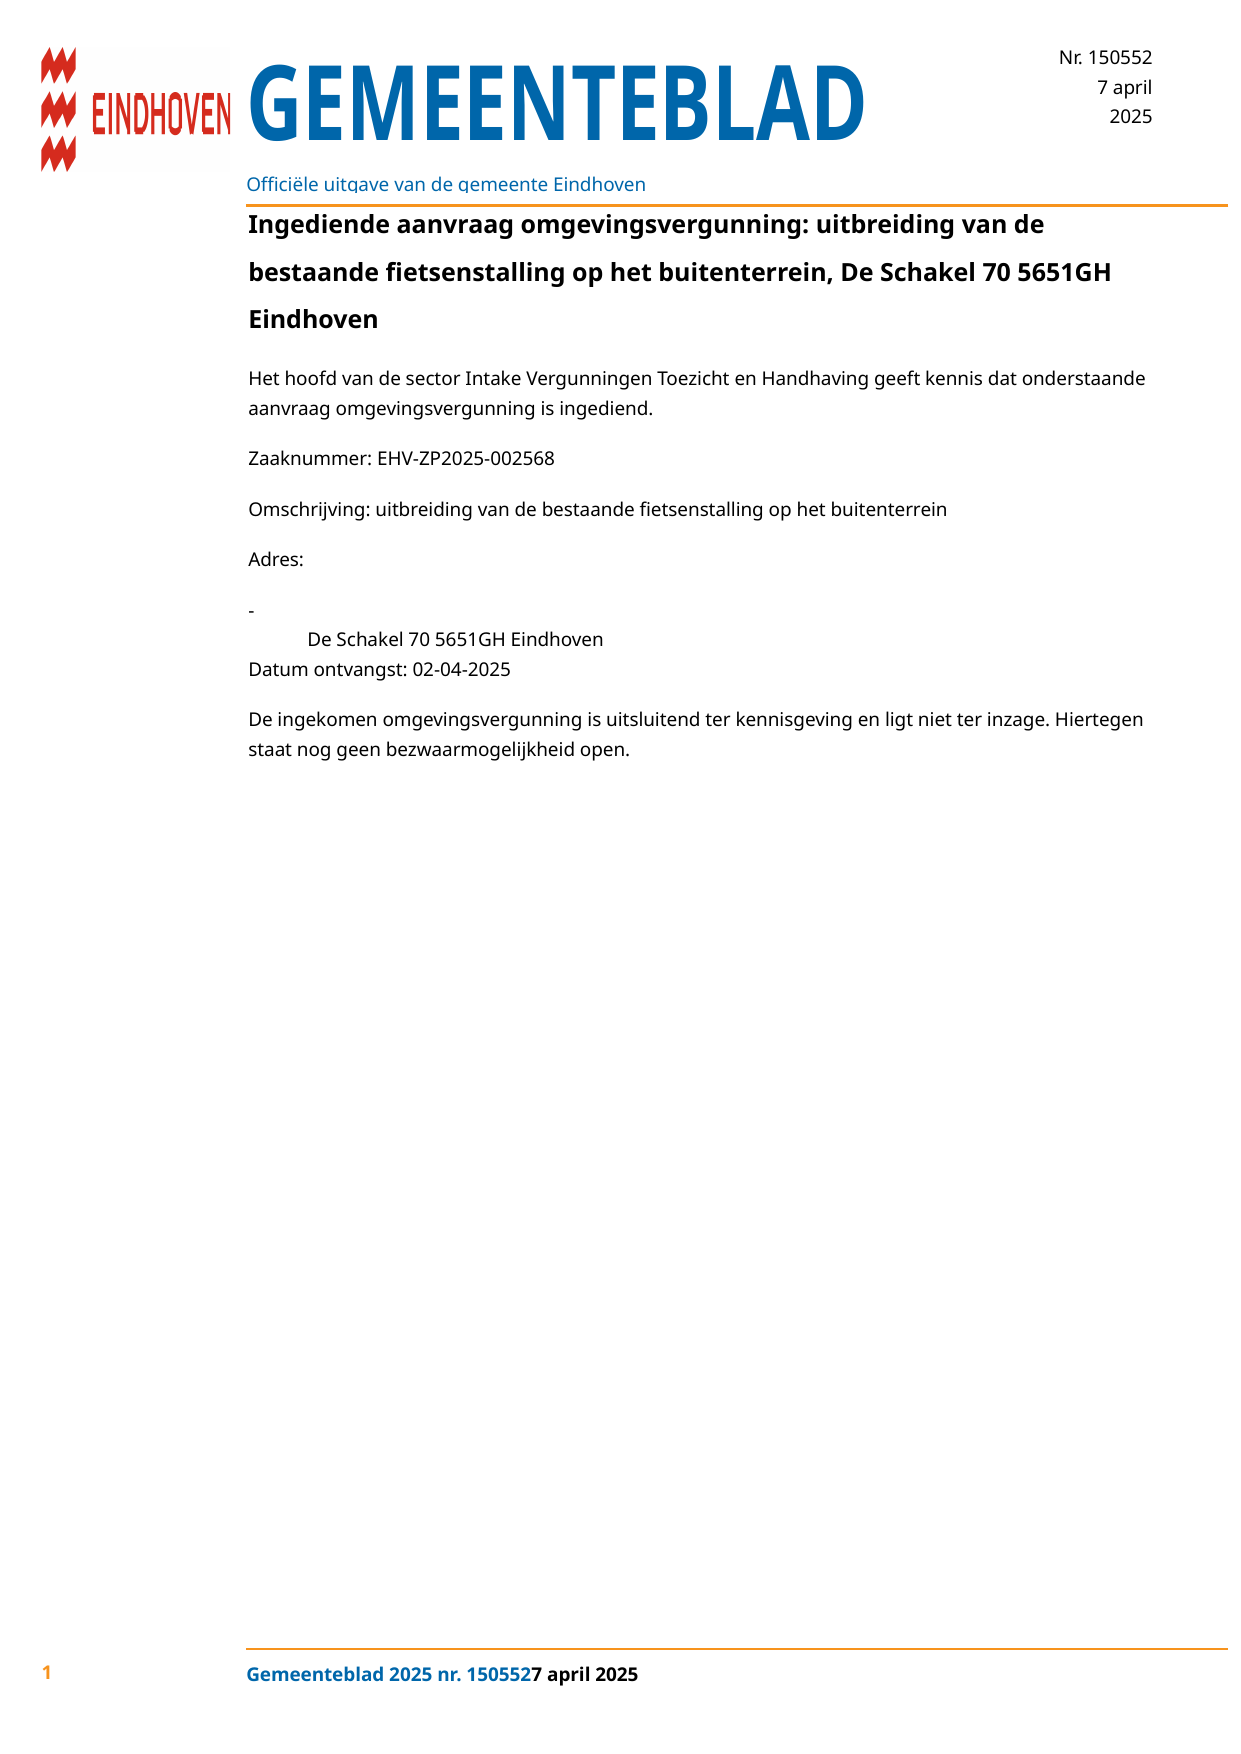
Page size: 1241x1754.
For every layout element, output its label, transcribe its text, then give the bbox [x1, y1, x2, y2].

text Het hoofd van de sector Intake Vergunningen Toezicht en Handhaving geeft kennis dat onderstaande aanvraag omgevingsvergunning is ingediend. [248, 366, 1152, 421]
list De Schakel 70 5651GH Eindhoven [248, 626, 1152, 652]
text De ingekomen omgevingsvergunning is uitsluitend ter kennisgeving en ligt niet ter inzage. Hiertegen staat nog geen bezwaarmogelijkheid open. [248, 706, 1152, 762]
text Ingediende aanvraag omgevingsvergunning: uitbreiding van de bestaande fietsenstalling op het buitenterrein, De Schakel 70 5651GH Eindhoven [248, 207, 1152, 336]
text Datum ontvangst: 02-04-2025 [248, 656, 1152, 682]
text Adres: [248, 546, 1152, 572]
text Zaaknummer: EHV-ZP2025-002568 [248, 446, 1152, 471]
text Omschrijving: uitbreiding van de bestaande fietsenstalling op het buitenterrein [248, 496, 1152, 522]
picture [41, 47, 231, 172]
